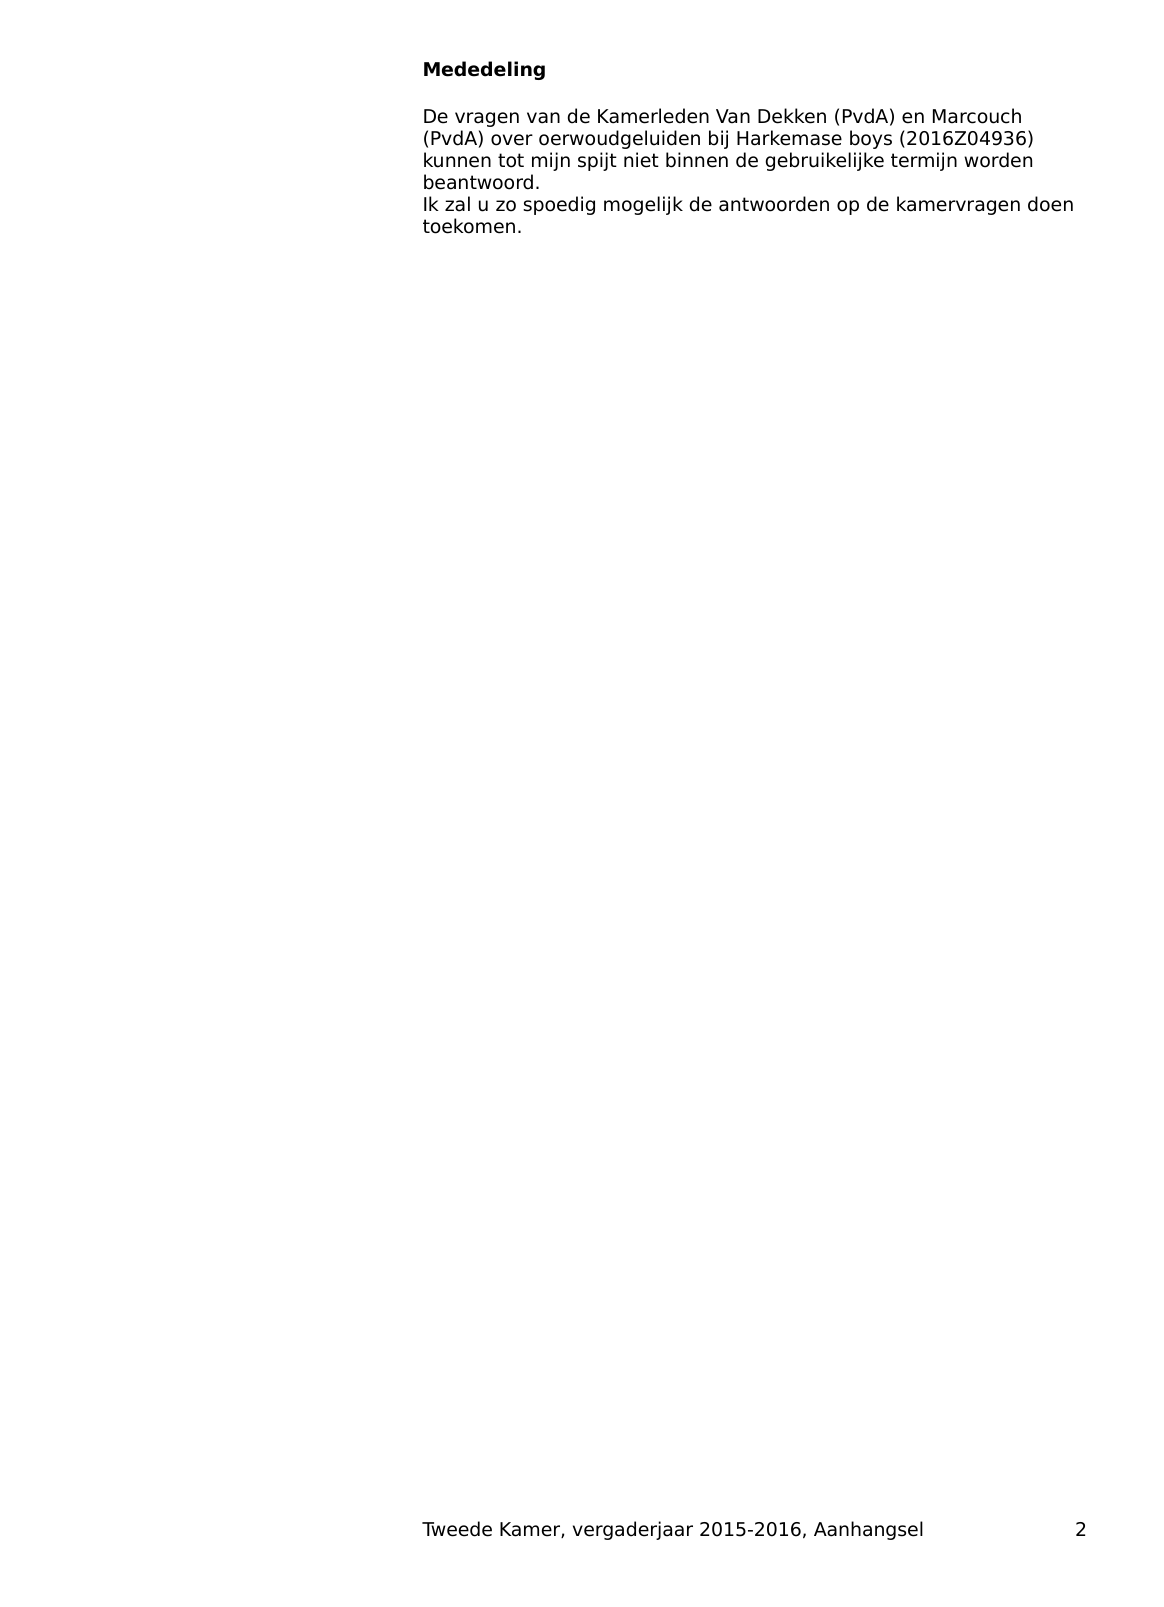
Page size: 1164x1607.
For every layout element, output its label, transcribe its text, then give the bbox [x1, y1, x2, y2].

subtitle Mededeling [422, 59, 1087, 81]
text De vragen van de Kamerleden Van Dekken (PvdA) en Marcouch (PvdA) over oerwoudgeluiden bij Harkemase boys (2016Z04936) kunnen tot mijn spijt niet binnen de gebruikelijke termijn worden beantwoord. [422, 106, 1087, 194]
text Ik zal u zo spoedig mogelijk de antwoorden op de kamervragen doen toekomen. [422, 194, 1087, 238]
